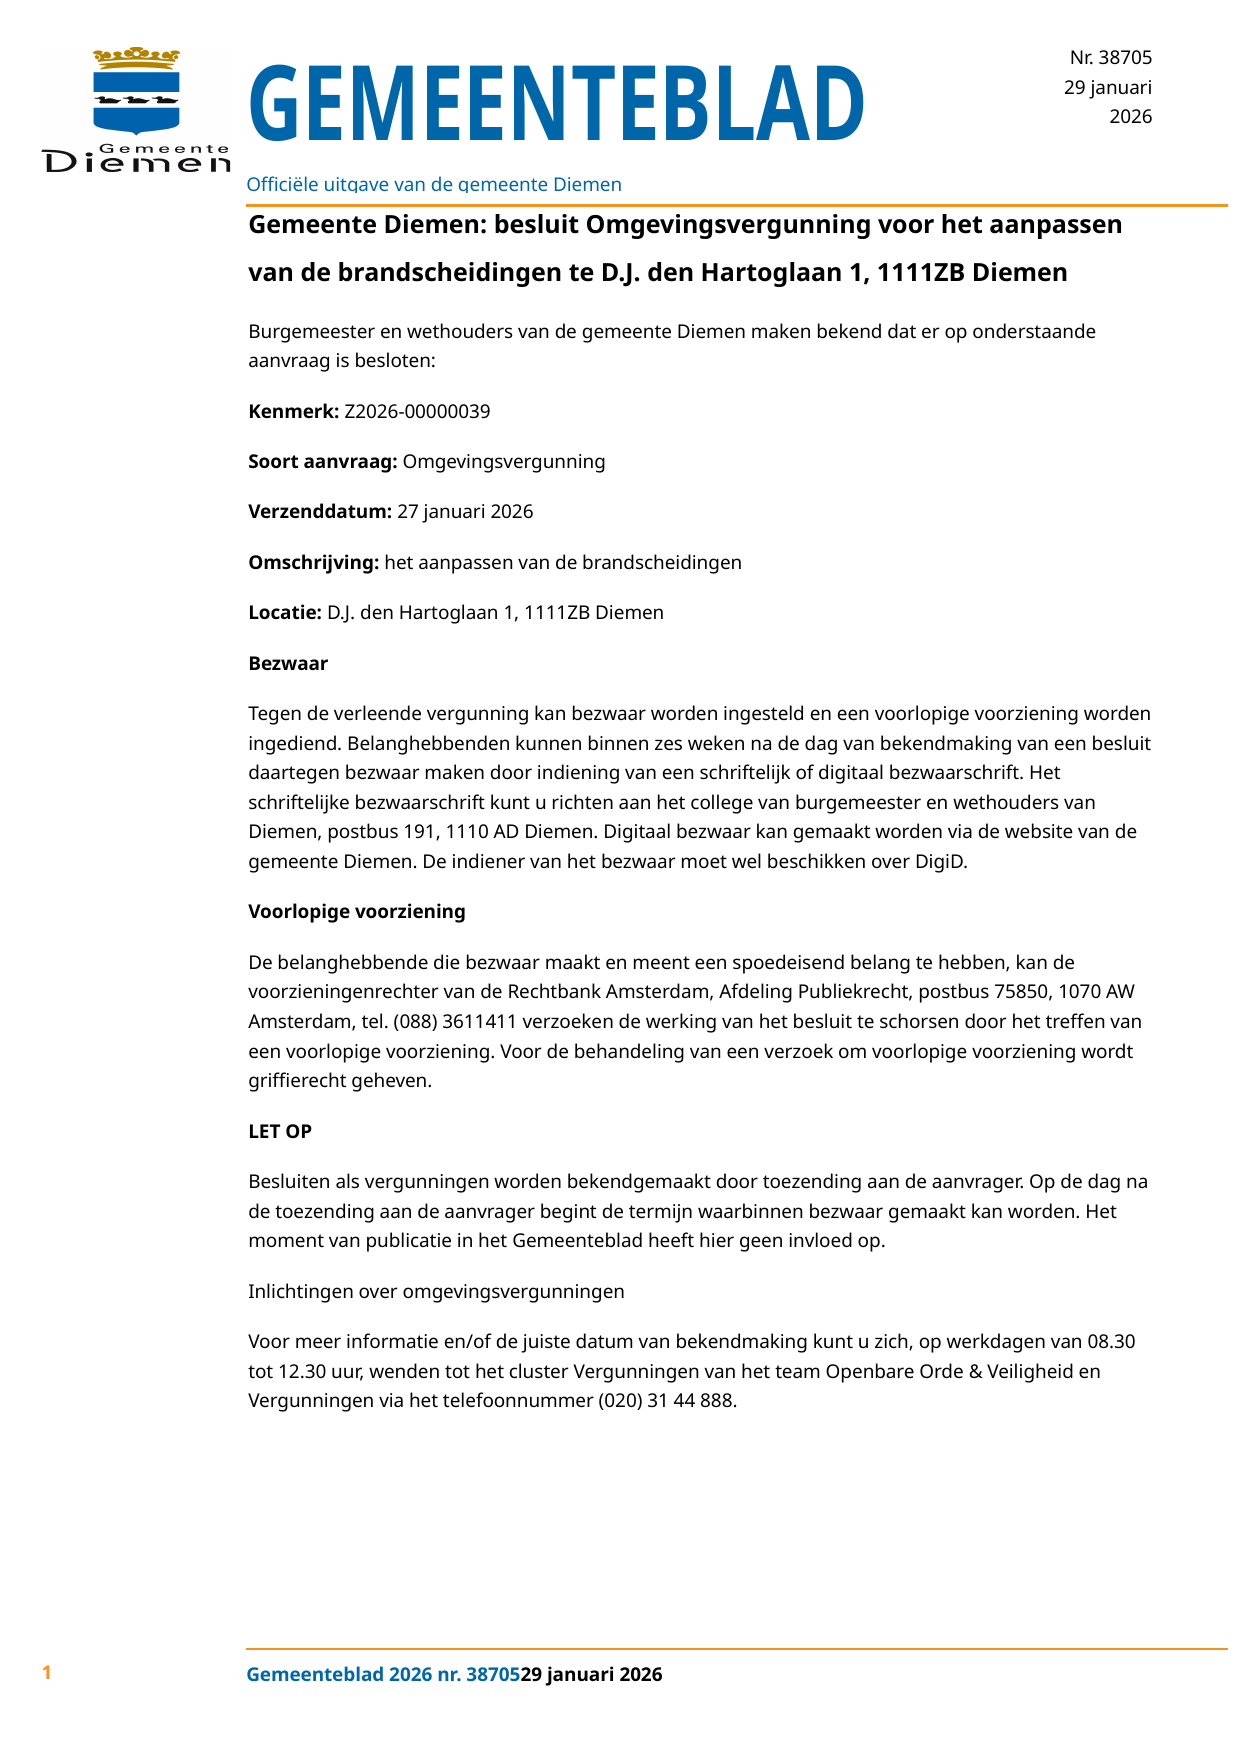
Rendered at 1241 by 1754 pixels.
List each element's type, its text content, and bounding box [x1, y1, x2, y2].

text Bezwaar [248, 650, 1152, 676]
text Gemeente Diemen: besluit Omgevingsvergunning voor het aanpassen van de brandscheidingen te D.J. den Hartoglaan 1, 1111ZB Diemen [248, 207, 1152, 288]
text Tegen de verleende vergunning kan bezwaar worden ingesteld en een voorlopige voorziening worden ingediend. Belanghebbenden kunnen binnen zes weken na de dag van bekendmaking van een besluit daartegen bezwaar maken door indiening van een schriftelijk of digitaal bezwaarschrift. Het schriftelijke bezwaarschrift kunt u richten aan het college van burgemeester en wethouders van Diemen, postbus 191, 1110 AD Diemen. Digitaal bezwaar kan gemaakt worden via de website van de gemeente Diemen. De indiener van het bezwaar moet wel beschikken over DigiD. [248, 700, 1152, 874]
text Voor meer informatie en/of de juiste datum van bekendmaking kunt u zich, op werkdagen van 08.30 tot 12.30 uur, wenden tot het cluster Vergunningen van het team Openbare Orde & Veiligheid en Vergunningen via het telefoonnummer (020) 31 44 888. [248, 1328, 1152, 1413]
text Inlichtingen over omgevingsvergunningen [248, 1278, 1152, 1304]
text Kenmerk: Z2026-00000039 [248, 398, 1152, 424]
text Voorlopige voorziening [248, 899, 1152, 924]
text Locatie: D.J. den Hartoglaan 1, 1111ZB Diemen [248, 599, 1152, 625]
text Soort aanvraag: Omgevingsvergunning [248, 448, 1152, 474]
text De belanghebbende die bezwaar maakt en meent een spoedeisend belang te hebben, kan de voorzieningenrechter van de Rechtbank Amsterdam, Afdeling Publiekrecht, postbus 75850, 1070 AW Amsterdam, tel. (088) 3611411 verzoeken de werking van het besluit te schorsen door het treffen van een voorlopige voorziening. Voor de behandeling van een verzoek om voorlopige voorziening wordt griffierecht geheven. [248, 949, 1152, 1093]
picture [41, 47, 231, 172]
text LET OP [248, 1118, 1152, 1144]
text Omschrijving: het aanpassen van de brandscheidingen [248, 549, 1152, 575]
text Verzenddatum: 27 januari 2026 [248, 499, 1152, 524]
text Besluiten als vergunningen worden bekendgemaakt door toezending aan de aanvrager. Op de dag na de toezending aan de aanvrager begint de termijn waarbinnen bezwaar gemaakt kan worden. Het moment van publicatie in het Gemeenteblad heeft hier geen invloed op. [248, 1168, 1152, 1253]
text Burgemeester en wethouders van de gemeente Diemen maken bekend dat er op onderstaande aanvraag is besloten: [248, 318, 1152, 373]
